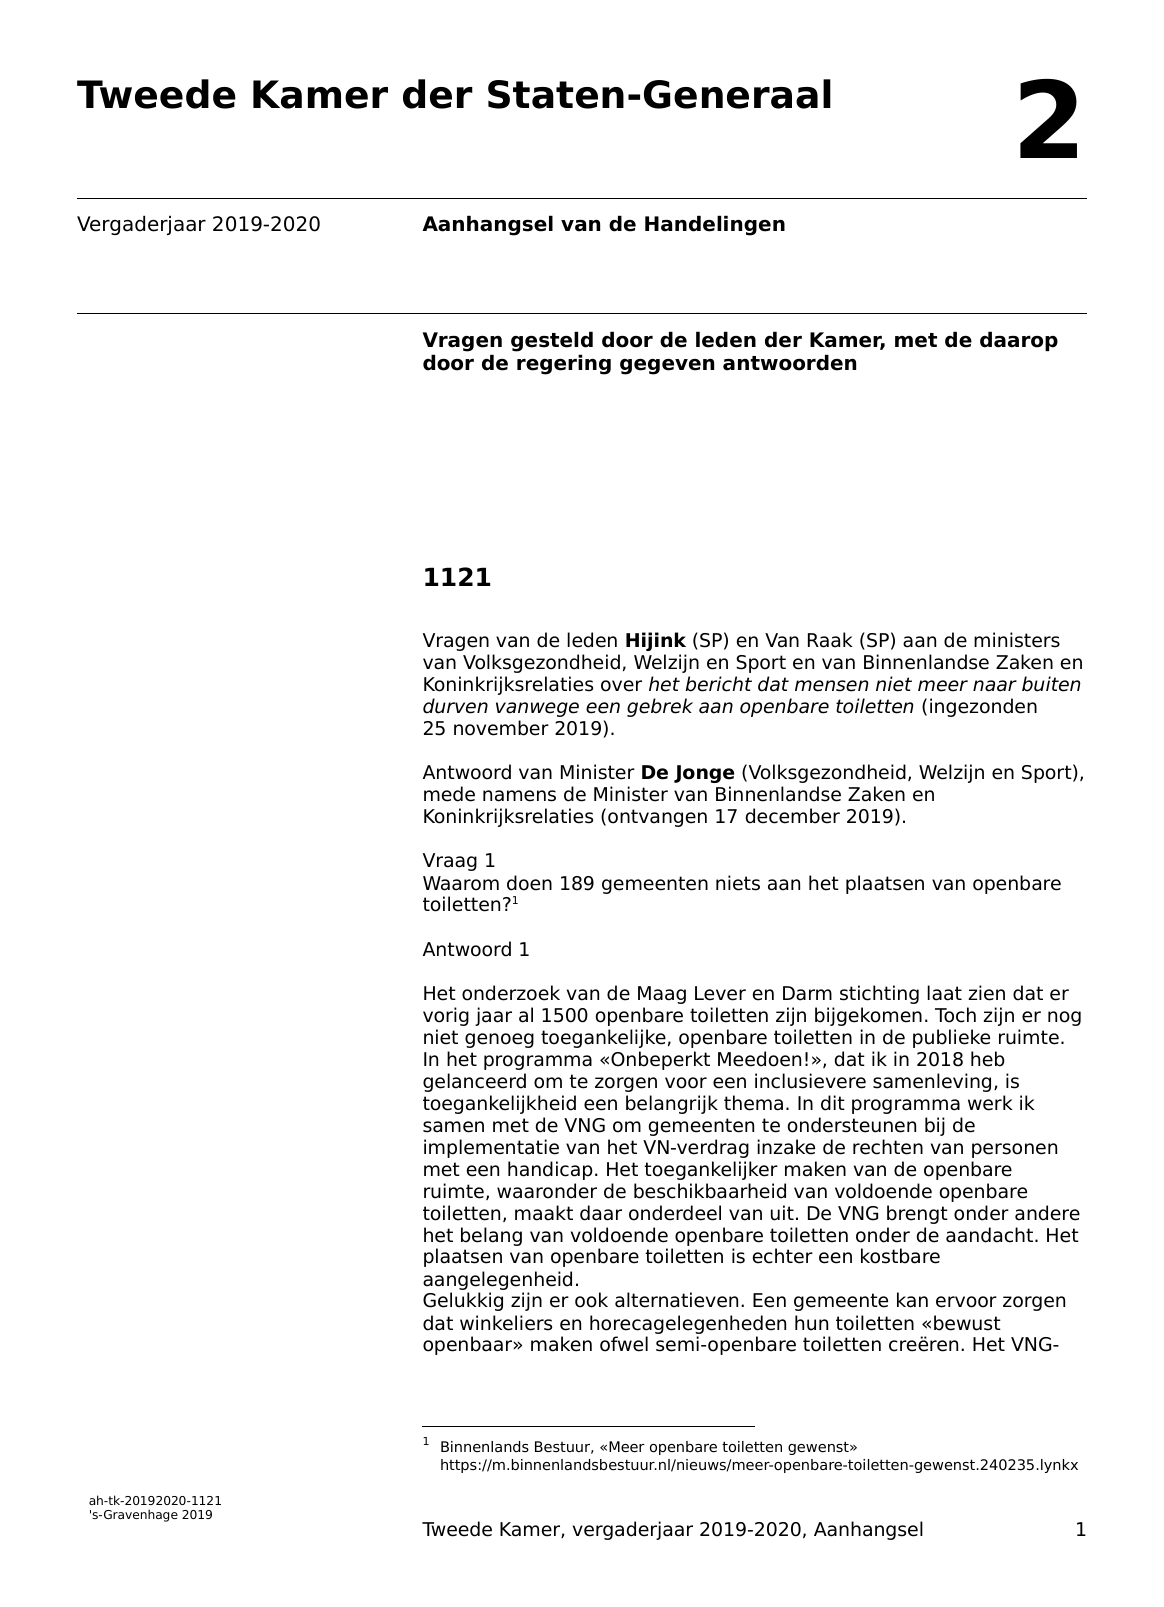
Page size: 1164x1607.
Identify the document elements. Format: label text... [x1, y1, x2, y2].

table_cell Aanhangsel van de Handelingen [422, 199, 1087, 313]
table_cell [77, 314, 422, 375]
text 1121 [422, 563, 1087, 592]
table_header Tweede Kamer der Staten-Generaal [77, 59, 886, 198]
text Waarom doen 189 gemeenten niets aan het plaatsen van openbare toiletten? [422, 872, 1087, 916]
text In het programma «Onbeperkt Meedoen!», dat ik in 2018 heb gelanceerd om te zorgen voor een inclusievere samenleving, is toegankelijkheid een belangrijk thema. In dit programma werk ik samen met de VNG om gemeenten te ondersteunen bij de implementatie van het VN-verdrag inzake de rechten van personen met een handicap. Het toegankelijker maken van de openbare ruimte, waaronder de beschikbaarheid van voldoende openbare toiletten, maakt daar onderdeel van uit. De VNG brengt onder andere het belang van voldoende openbare toiletten onder de aandacht. Het plaatsen van openbare toiletten is echter een kostbare aangelegenheid. [422, 1049, 1087, 1290]
text ah-tk-20192020-1121 [88, 1494, 323, 1508]
table_cell Vergaderjaar 2019-2020 [77, 199, 422, 313]
text Vraag 1 [422, 850, 1087, 872]
text Antwoord 1 [422, 938, 1087, 961]
text Het onderzoek van de Maag Lever en Darm stichting laat zien dat er vorig jaar al 1500 openbare toiletten zijn bijgekomen. Toch zijn er nog niet genoeg toegankelijke, openbare toiletten in de publieke ruimte. [422, 983, 1087, 1049]
table_cell Vragen gesteld door de leden der Kamer, met de daarop door de regering gegeven antwoorden [422, 314, 1087, 375]
text Antwoord van Minister De Jonge (Volksgezondheid, Welzijn en Sport), mede namens de Minister van Binnenlandse Zaken en Koninkrijksrelaties (ontvangen 17 december 2019). [422, 762, 1087, 828]
text 's-Gravenhage 2019 [88, 1508, 323, 1522]
text Binnenlands Bestuur, «Meer openbare toiletten gewenst» https://m.binnenlandsbestuur.nl/nieuws/meer-openbare-toiletten-gewenst.240235.lynkx [422, 1435, 1087, 1474]
text Gelukkig zijn er ook alternatieven. Een gemeente kan ervoor zorgen dat winkeliers en horecagelegenheden hun toiletten «bewust openbaar» maken ofwel semi-openbare toiletten creëren. Het VNG- [422, 1290, 1087, 1356]
text Vragen van de leden Hijink (SP) en Van Raak (SP) aan de ministers van Volksgezondheid, Welzijn en Sport en van Binnenlandse Zaken en Koninkrijksrelaties over het bericht dat mensen niet meer naar buiten durven vanwege een gebrek aan openbare toiletten (ingezonden 25 november 2019). [422, 630, 1087, 740]
table_header 2 [886, 59, 1087, 198]
